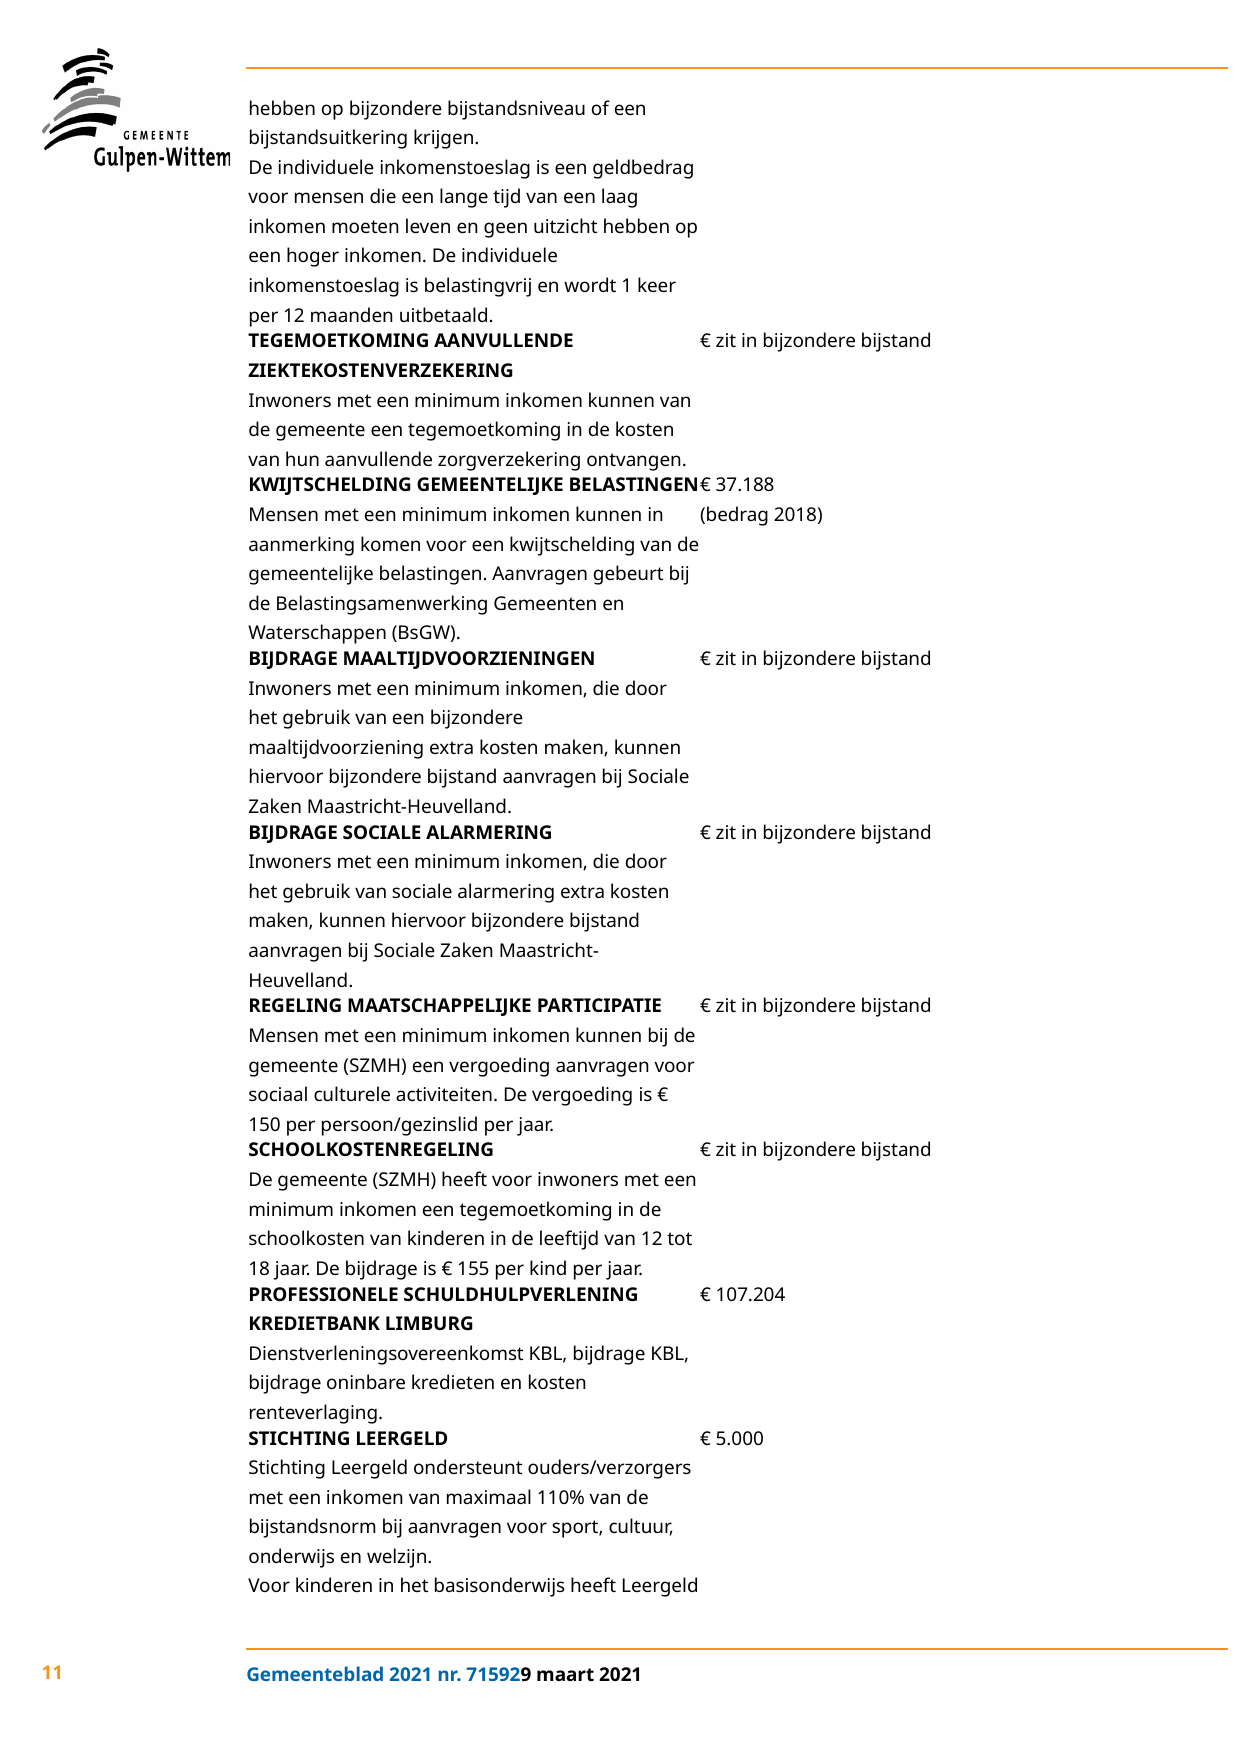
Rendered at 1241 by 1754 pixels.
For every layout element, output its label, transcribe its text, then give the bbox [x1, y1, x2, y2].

table_cell TEGEMOETKOMING AANVULLENDE ZIEKTEKOSTENVERZEKERING Inwoners met een minimum inkomen kunnen van de gemeente een tegemoetkoming in de kosten van hun aanvullende zorgverzekering ontvangen. [248, 328, 700, 472]
table_cell PROFESSIONELE SCHULDHULPVERLENING KREDIETBANK LIMBURG Dienstverleningsovereenkomst KBL, bijdrage KBL, bijdrage oninbare kredieten en kosten renteverlaging. [248, 1281, 700, 1425]
table_cell hebben op bijzondere bijstandsniveau of een bijstandsuitkering krijgen. De individuele inkomenstoeslag is een geldbedrag voor mensen die een lange tijd van een laag inkomen moeten leven en geen uitzicht hebben op een hoger inkomen. De individuele inkomenstoeslag is belastingvrij en wordt 1 keer per 12 maanden uitbetaald. [248, 95, 700, 328]
table_cell € zit in bijzondere bijstand [700, 328, 1152, 472]
table_cell REGELING MAATSCHAPPELIJKE PARTICIPATIE Mensen met een minimum inkomen kunnen bij de gemeente (SZMH) een vergoeding aanvragen voor sociaal culturele activiteiten. De vergoeding is € 150 per persoon/gezinslid per jaar. [248, 993, 700, 1137]
table_cell [700, 95, 1152, 328]
table_cell BIJDRAGE MAALTIJDVOORZIENINGEN Inwoners met een minimum inkomen, die door het gebruik van een bijzondere maaltijdvoorziening extra kosten maken, kunnen hiervoor bijzondere bijstand aanvragen bij Sociale Zaken Maastricht-Heuvelland. [248, 645, 700, 819]
table_cell BIJDRAGE SOCIALE ALARMERING Inwoners met een minimum inkomen, die door het gebruik van sociale alarmering extra kosten maken, kunnen hiervoor bijzondere bijstand aanvragen bij Sociale Zaken Maastricht-Heuvelland. [248, 819, 700, 993]
table_cell SCHOOLKOSTENREGELING De gemeente (SZMH) heeft voor inwoners met een minimum inkomen een tegemoetkoming in de schoolkosten van kinderen in de leeftijd van 12 tot 18 jaar. De bijdrage is € 155 per kind per jaar. [248, 1137, 700, 1281]
table_cell € 37.188 (bedrag 2018) [700, 472, 1152, 645]
table_cell KWIJTSCHELDING GEMEENTELIJKE BELASTINGEN Mensen met een minimum inkomen kunnen in aanmerking komen voor een kwijtschelding van de gemeentelijke belastingen. Aanvragen gebeurt bij de Belastingsamenwerking Gemeenten en Waterschappen (BsGW). [248, 472, 700, 645]
table_cell € zit in bijzondere bijstand [700, 1137, 1152, 1281]
picture [41, 47, 231, 172]
table_cell € 5.000 [700, 1425, 1152, 1598]
table_cell STICHTING LEERGELD Stichting Leergeld ondersteunt ouders/verzorgers met een inkomen van maximaal 110% van de bijstandsnorm bij aanvragen voor sport, cultuur, onderwijs en welzijn. Voor kinderen in het basisonderwijs heeft Leergeld [248, 1425, 700, 1598]
table_cell € zit in bijzondere bijstand [700, 819, 1152, 993]
table_cell € zit in bijzondere bijstand [700, 645, 1152, 819]
table_cell € zit in bijzondere bijstand [700, 993, 1152, 1137]
table_cell € 107.204 [700, 1281, 1152, 1425]
